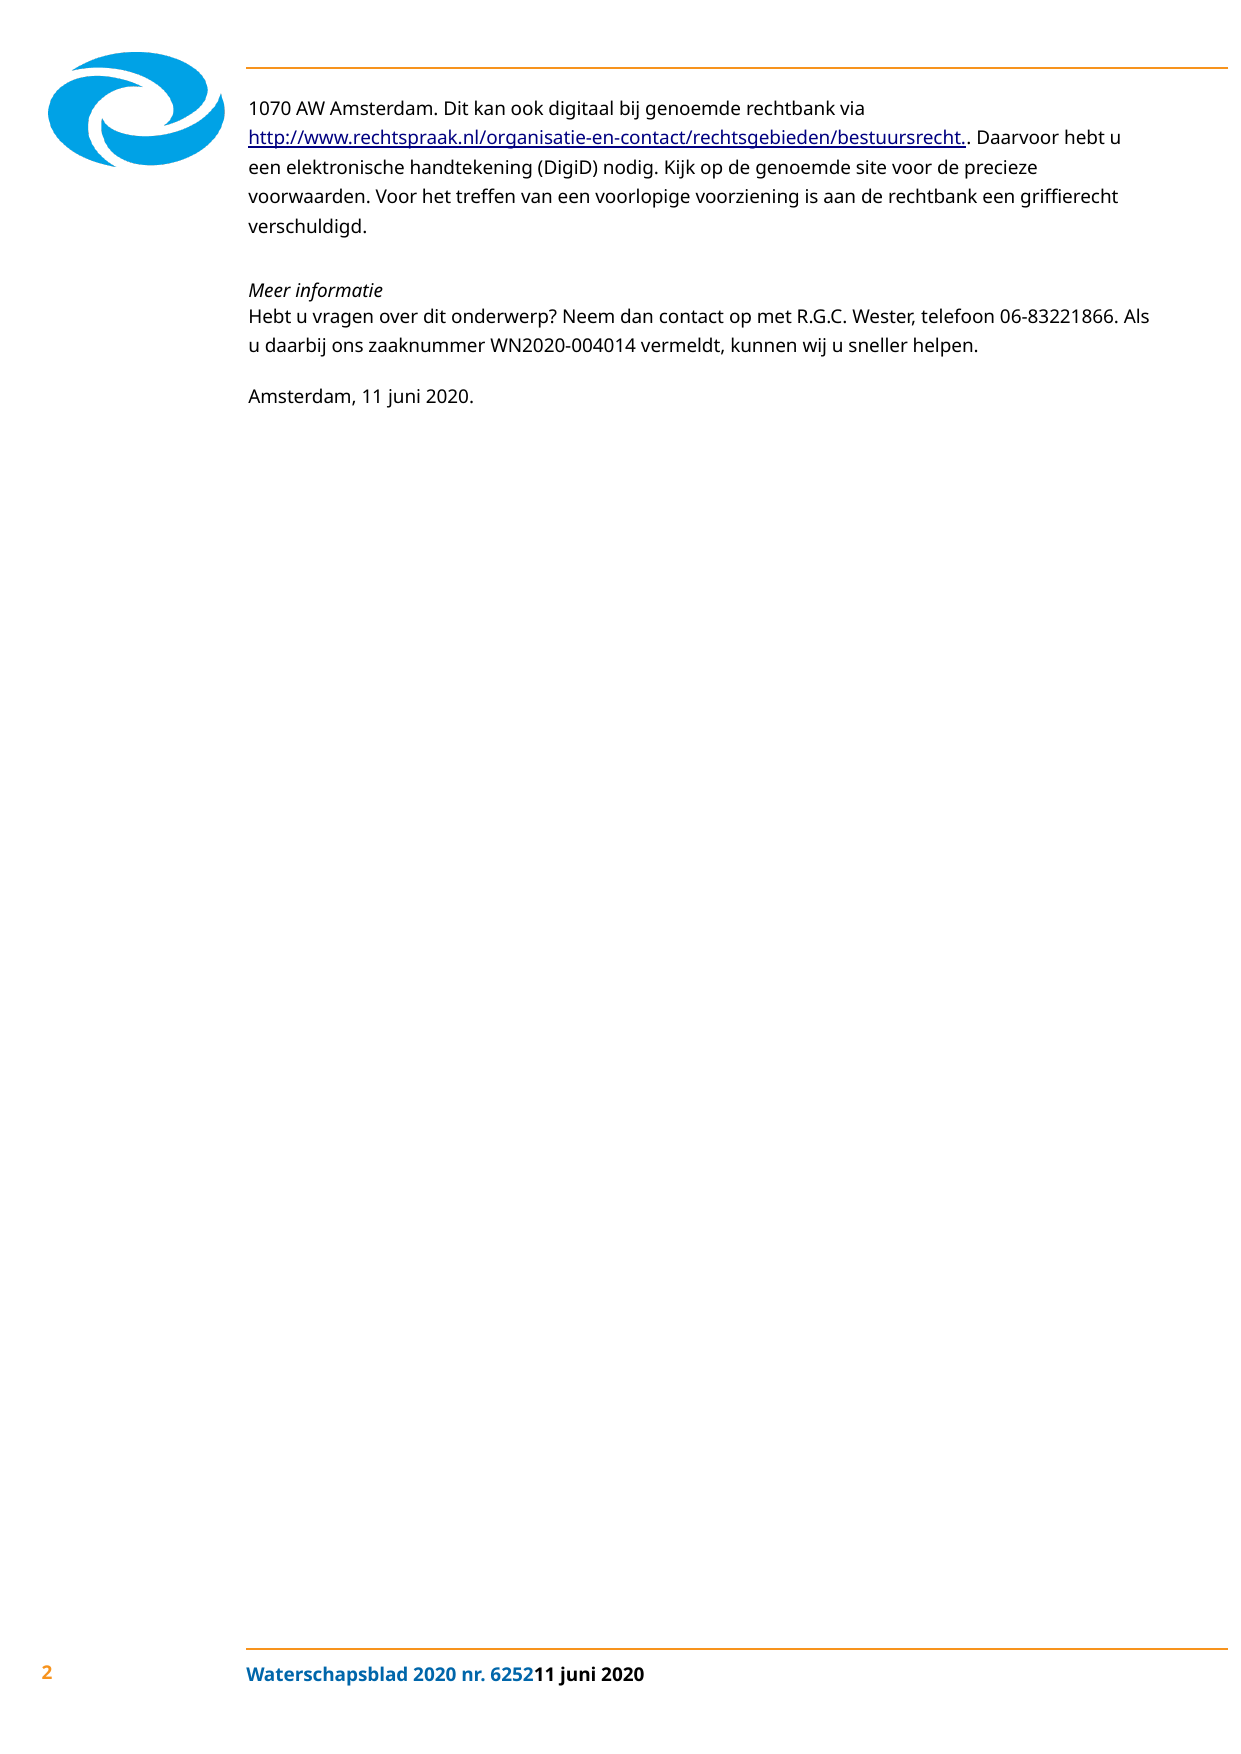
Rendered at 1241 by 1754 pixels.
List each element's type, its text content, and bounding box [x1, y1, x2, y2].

picture [41, 47, 231, 172]
text Meer informatie [248, 277, 1152, 303]
text Hebt u vragen over dit onderwerp? Neem dan contact op met R.G.C. Wester, telefoon 06-83221866. Als u daarbij ons zaaknummer WN2020-004014 vermeldt, kunnen wij u sneller helpen. [248, 303, 1152, 358]
text Amsterdam, 11 juni 2020. [248, 383, 1152, 408]
text 1070 AW Amsterdam. Dit kan ook digitaal bij genoemde rechtbank via http://www.rechtspraak.nl/organisatie-en-contact/rechtsgebieden/bestuursrecht.. Daarvoor hebt u een elektronische handtekening (DigiD) nodig. Kijk op de genoemde site voor de precieze voorwaarden. Voor het treffen van een voorlopige voorziening is aan de rechtbank een griffierecht verschuldigd. [248, 95, 1152, 239]
